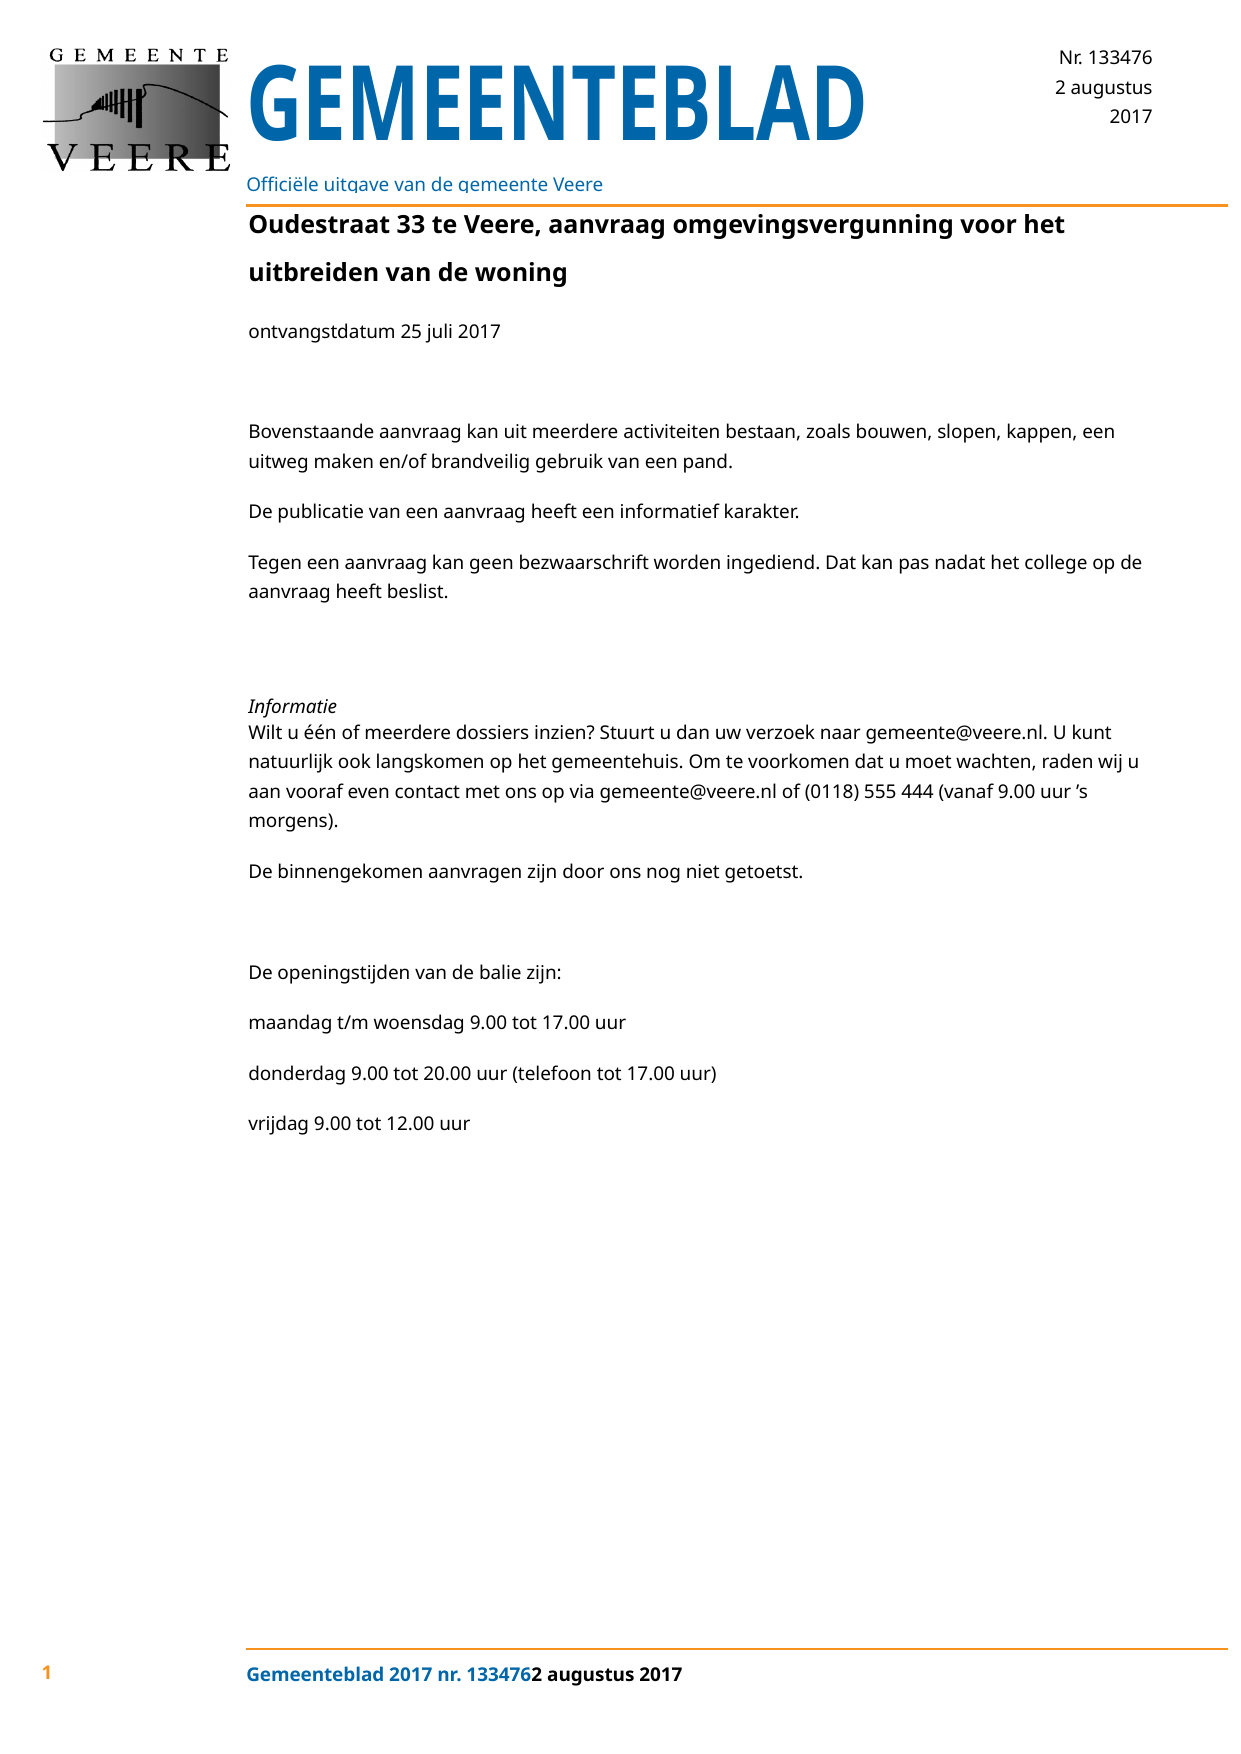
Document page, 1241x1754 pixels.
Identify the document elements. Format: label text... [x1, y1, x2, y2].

text maandag t/m woensdag 9.00 tot 17.00 uur [248, 1009, 1152, 1035]
picture [41, 47, 231, 172]
text Bovenstaande aanvraag kan uit meerdere activiteiten bestaan, zoals bouwen, slopen, kappen, een uitweg maken en/of brandveilig gebruik van een pand. [248, 419, 1152, 474]
text Oudestraat 33 te Veere, aanvraag omgevingsvergunning voor het uitbreiden van de woning [248, 207, 1152, 288]
text Informatie [248, 693, 1152, 719]
text Tegen een aanvraag kan geen bezwaarschrift worden ingediend. Dat kan pas nadat het college op de aanvraag heeft beslist. [248, 549, 1152, 604]
text De openingstijden van de balie zijn: [248, 959, 1152, 984]
text ontvangstdatum 25 juli 2017 [248, 318, 1152, 344]
text Wilt u één of meerdere dossiers inzien? Stuurt u dan uw verzoek naar gemeente@veere.nl. U kunt natuurlijk ook langskomen op het gemeentehuis. Om te voorkomen dat u moet wachten, raden wij u aan vooraf even contact met ons op via gemeente@veere.nl of (0118) 555 444 (vanaf 9.00 uur ’s morgens). [248, 719, 1152, 833]
text De publicatie van een aanvraag heeft een informatief karakter. [248, 499, 1152, 524]
text donderdag 9.00 tot 20.00 uur (telefoon tot 17.00 uur) [248, 1060, 1152, 1085]
text vrijdag 9.00 tot 12.00 uur [248, 1110, 1152, 1136]
text De binnengekomen aanvragen zijn door ons nog niet getoetst. [248, 858, 1152, 884]
